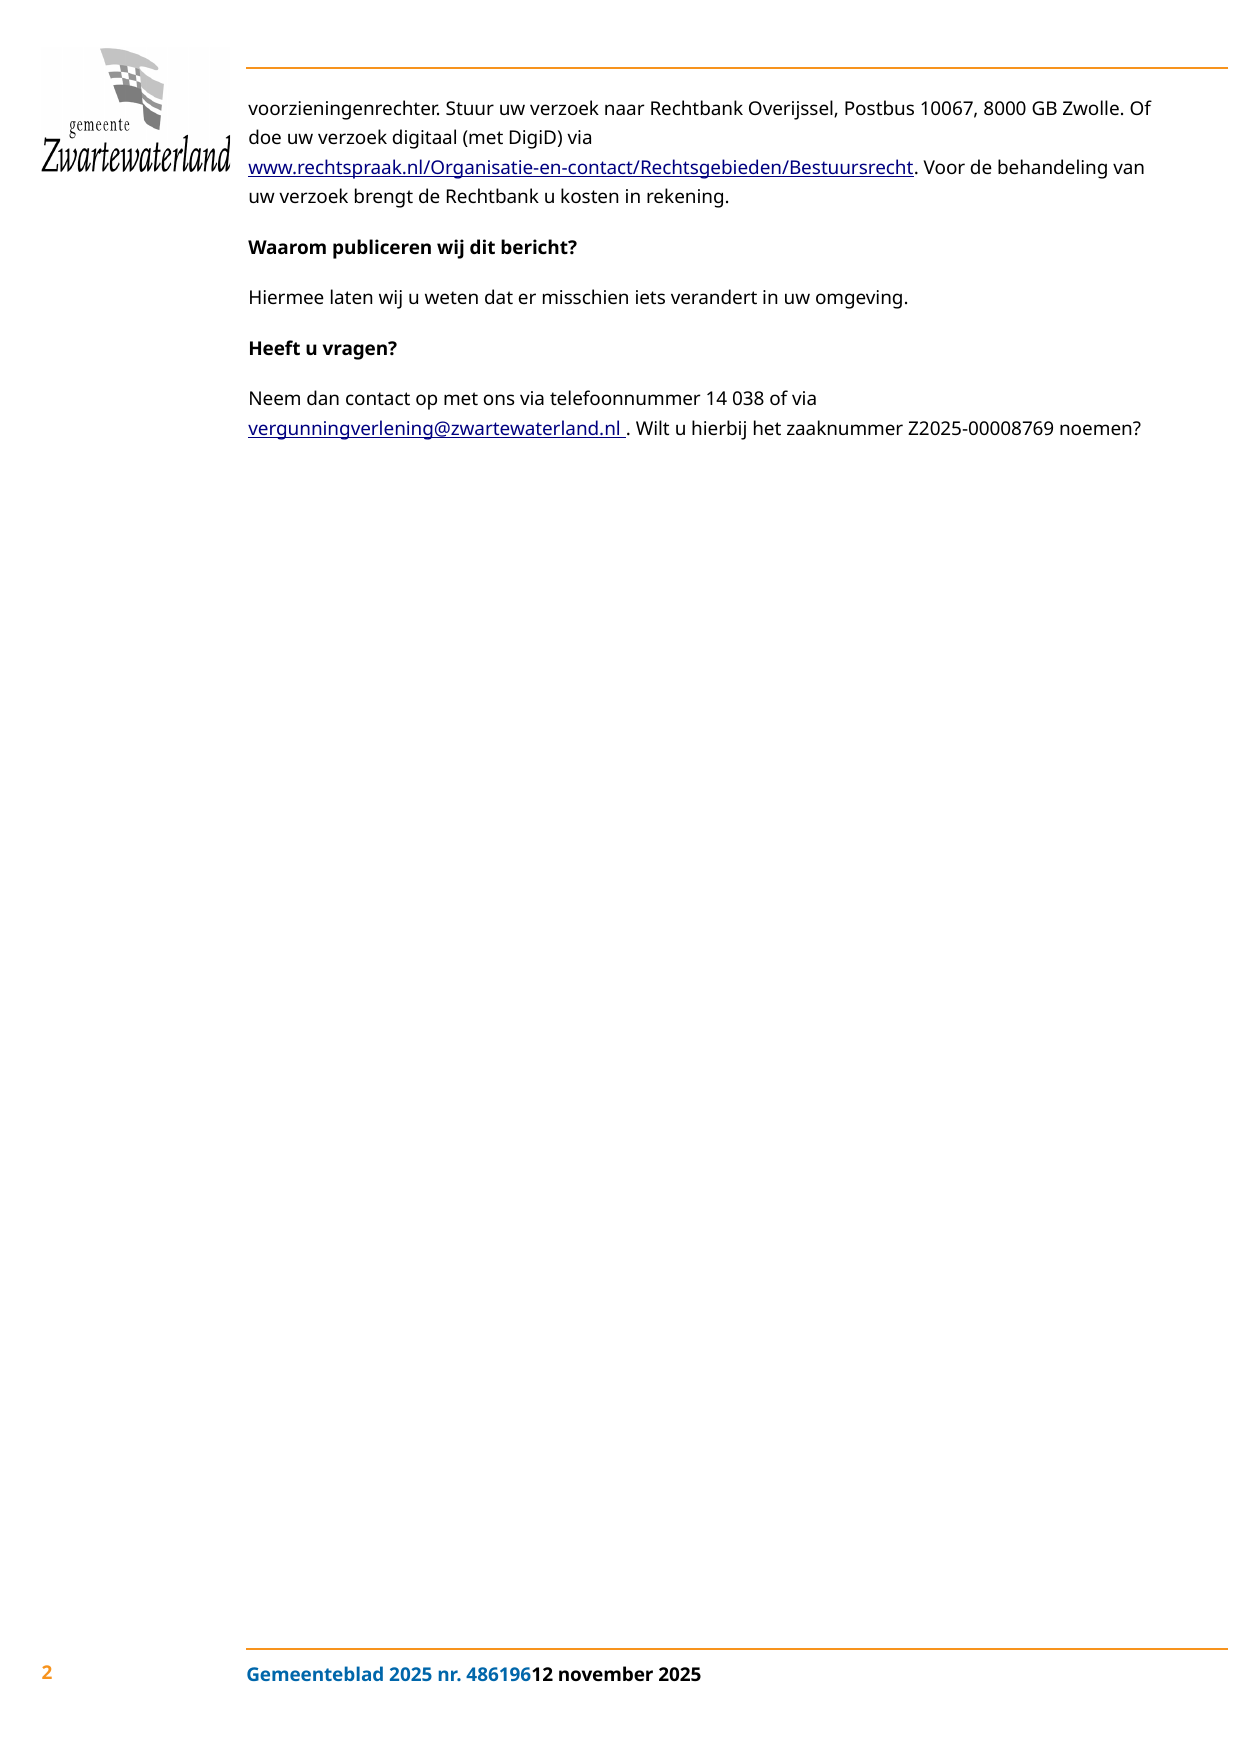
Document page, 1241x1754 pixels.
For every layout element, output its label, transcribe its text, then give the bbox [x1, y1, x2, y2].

text voorzieningenrechter. Stuur uw verzoek naar Rechtbank Overijssel, Postbus 10067, 8000 GB Zwolle. Of doe uw verzoek digitaal (met DigiD) via www.rechtspraak.nl/Organisatie-en-contact/Rechtsgebieden/Bestuursrecht. Voor de behandeling van uw verzoek brengt de Rechtbank u kosten in rekening. [248, 95, 1152, 209]
text Hiermee laten wij u weten dat er misschien iets verandert in uw omgeving. [248, 284, 1152, 310]
picture [41, 47, 231, 172]
text Waarom publiceren wij dit bericht? [248, 234, 1152, 260]
text Neem dan contact op met ons via telefoonnummer 14 038 of via vergunningverlening@zwartewaterland.nl . Wilt u hierbij het zaaknummer Z2025-00008769 noemen? [248, 385, 1152, 441]
text Heeft u vragen? [248, 335, 1152, 361]
